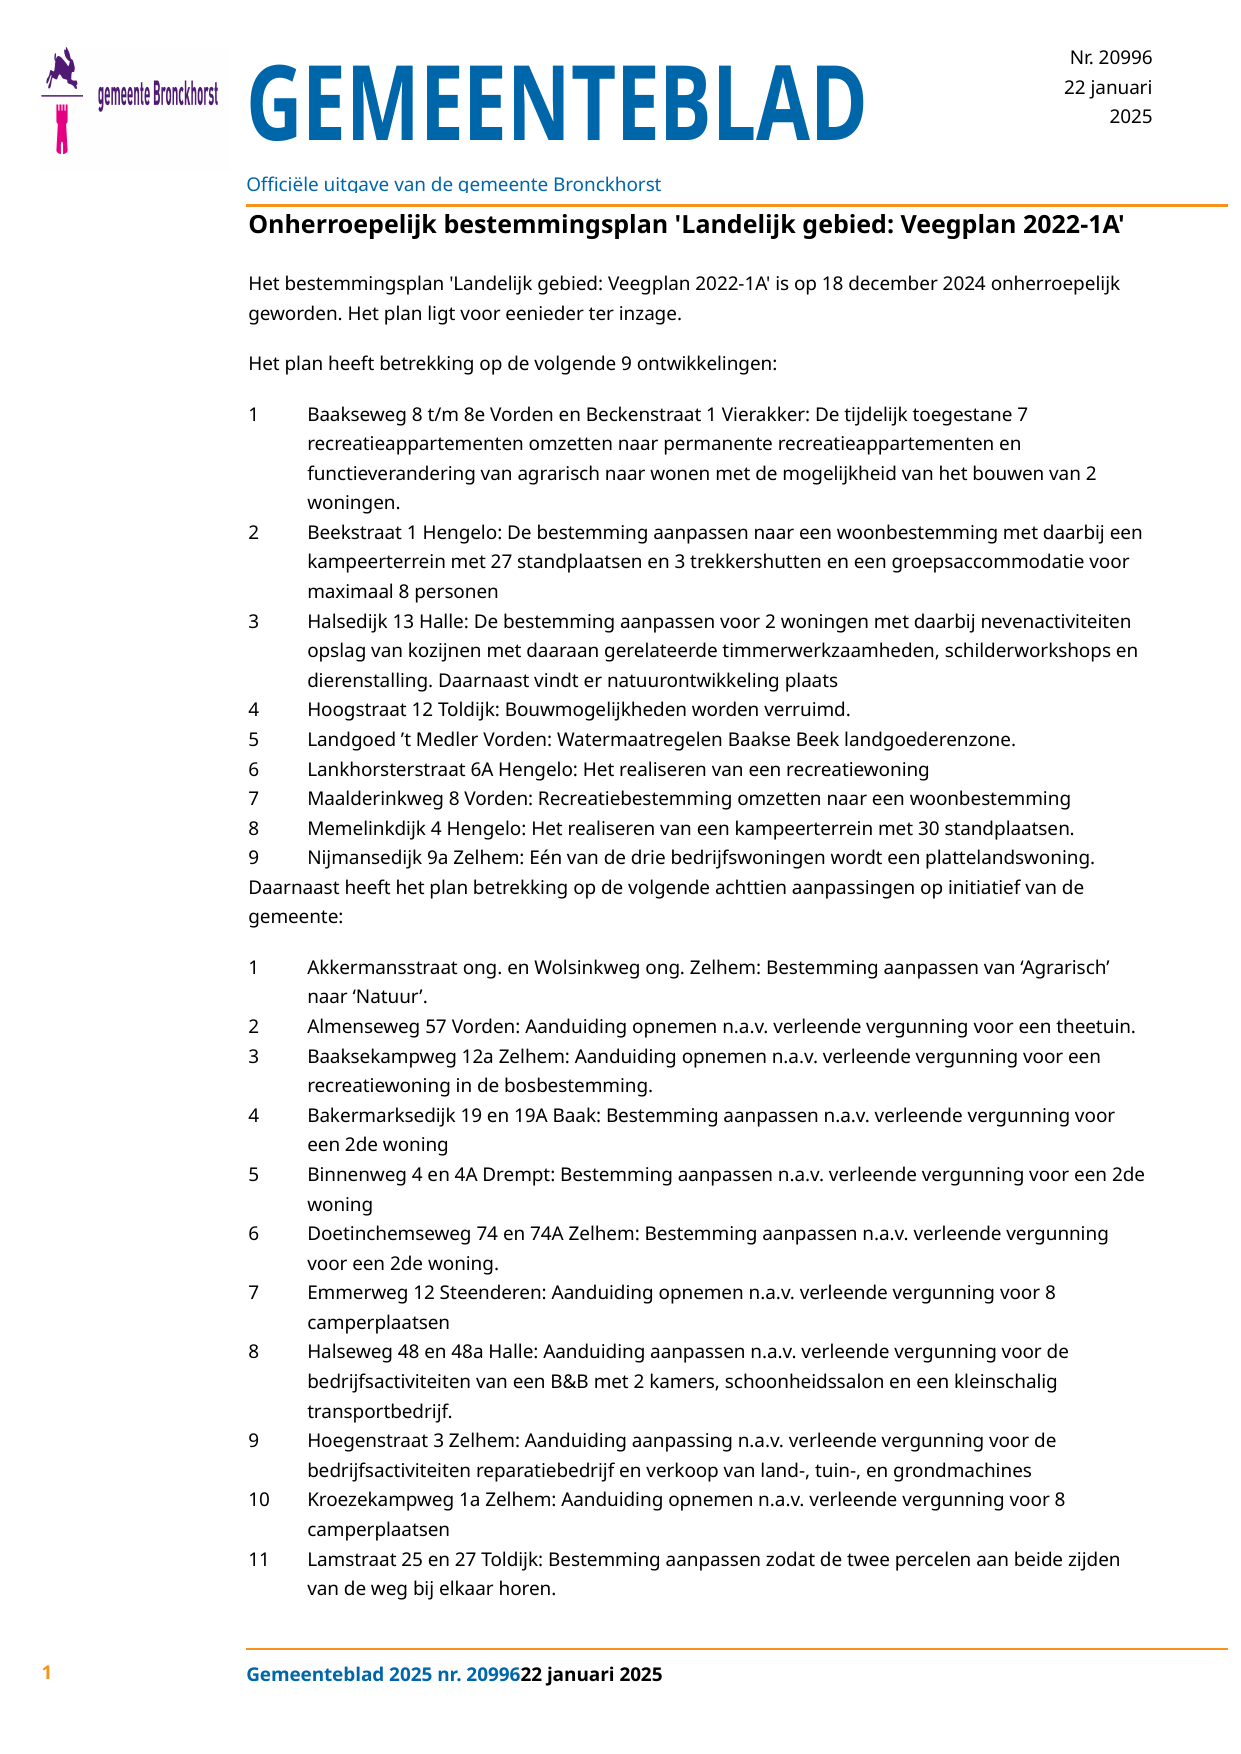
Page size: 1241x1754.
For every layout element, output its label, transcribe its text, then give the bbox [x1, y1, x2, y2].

text Daarnaast heeft het plan betrekking op de volgende achttien aanpassingen op initiatief van de gemeente: [248, 874, 1152, 929]
list Baakseweg 8 t/m 8e Vorden en Beckenstraat 1 Vierakker: De tijdelijk toegestane 7 recreatieappartementen omzetten naar permanente recreatieappartementen en functieverandering van agrarisch naar wonen met de mogelijkheid van het bouwen van 2 woningen. [248, 401, 1152, 515]
picture [41, 47, 231, 172]
list Doetinchemseweg 74 en 74A Zelhem: Bestemming aanpassen n.a.v. verleende vergunning voor een 2de woning. [248, 1220, 1152, 1276]
list Halseweg 48 en 48a Halle: Aanduiding aanpassen n.a.v. verleende vergunning voor de bedrijfsactiviteiten van een B&B met 2 kamers, schoonheidssalon en een kleinschalig transportbedrijf. [248, 1339, 1152, 1423]
list Binnenweg 4 en 4A Drempt: Bestemming aanpassen n.a.v. verleende vergunning voor een 2de woning [248, 1161, 1152, 1216]
text Het bestemmingsplan 'Landelijk gebied: Veegplan 2022-1A' is op 18 december 2024 onherroepelijk geworden. Het plan ligt voor eenieder ter inzage. [248, 270, 1152, 326]
list Kroezekampweg 1a Zelhem: Aanduiding opnemen n.a.v. verleende vergunning voor 8 camperplaatsen [248, 1487, 1152, 1542]
list Baaksekampweg 12a Zelhem: Aanduiding opnemen n.a.v. verleende vergunning voor een recreatiewoning in de bosbestemming. [248, 1043, 1152, 1098]
list Beekstraat 1 Hengelo: De bestemming aanpassen naar een woonbestemming met daarbij een kampeerterrein met 27 standplaatsen en 3 trekkershutten en een groepsaccommodatie voor maximaal 8 personen [248, 519, 1152, 604]
list Halsedijk 13 Halle: De bestemming aanpassen voor 2 woningen met daarbij nevenactiviteiten opslag van kozijnen met daaraan gerelateerde timmerwerkzaamheden, schilderworkshops en dierenstalling. Daarnaast vindt er natuurontwikkeling plaats [248, 608, 1152, 693]
list Memelinkdijk 4 Hengelo: Het realiseren van een kampeerterrein met 30 standplaatsen. [248, 815, 1152, 841]
list Akkermansstraat ong. en Wolsinkweg ong. Zelhem: Bestemming aanpassen van ‘Agrarisch’ naar ‘Natuur’. [248, 954, 1152, 1009]
list Almenseweg 57 Vorden: Aanduiding opnemen n.a.v. verleende vergunning voor een theetuin. [248, 1013, 1152, 1039]
list Lamstraat 25 en 27 Toldijk: Bestemming aanpassen zodat de twee percelen aan beide zijden van de weg bij elkaar horen. [248, 1546, 1152, 1601]
text Het plan heeft betrekking op de volgende 9 ontwikkelingen: [248, 350, 1152, 376]
list Hoogstraat 12 Toldijk: Bouwmogelijkheden worden verruimd. [248, 697, 1152, 722]
text Onherroepelijk bestemmingsplan 'Landelijk gebied: Veegplan 2022-1A' [248, 207, 1152, 241]
list Landgoed ’t Medler Vorden: Watermaatregelen Baakse Beek landgoederenzone. [248, 726, 1152, 752]
list Bakermarksedijk 19 en 19A Baak: Bestemming aanpassen n.a.v. verleende vergunning voor een 2de woning [248, 1102, 1152, 1157]
list Emmerweg 12 Steenderen: Aanduiding opnemen n.a.v. verleende vergunning voor 8 camperplaatsen [248, 1279, 1152, 1335]
list Lankhorsterstraat 6A Hengelo: Het realiseren van een recreatiewoning [248, 756, 1152, 781]
list Nijmansedijk 9a Zelhem: Eén van de drie bedrijfswoningen wordt een plattelandswoning. [248, 844, 1152, 870]
list Maalderinkweg 8 Vorden: Recreatiebestemming omzetten naar een woonbestemming [248, 785, 1152, 811]
list Hoegenstraat 3 Zelhem: Aanduiding aanpassing n.a.v. verleende vergunning voor de bedrijfsactiviteiten reparatiebedrijf en verkoop van land-, tuin-, en grondmachines [248, 1427, 1152, 1483]
